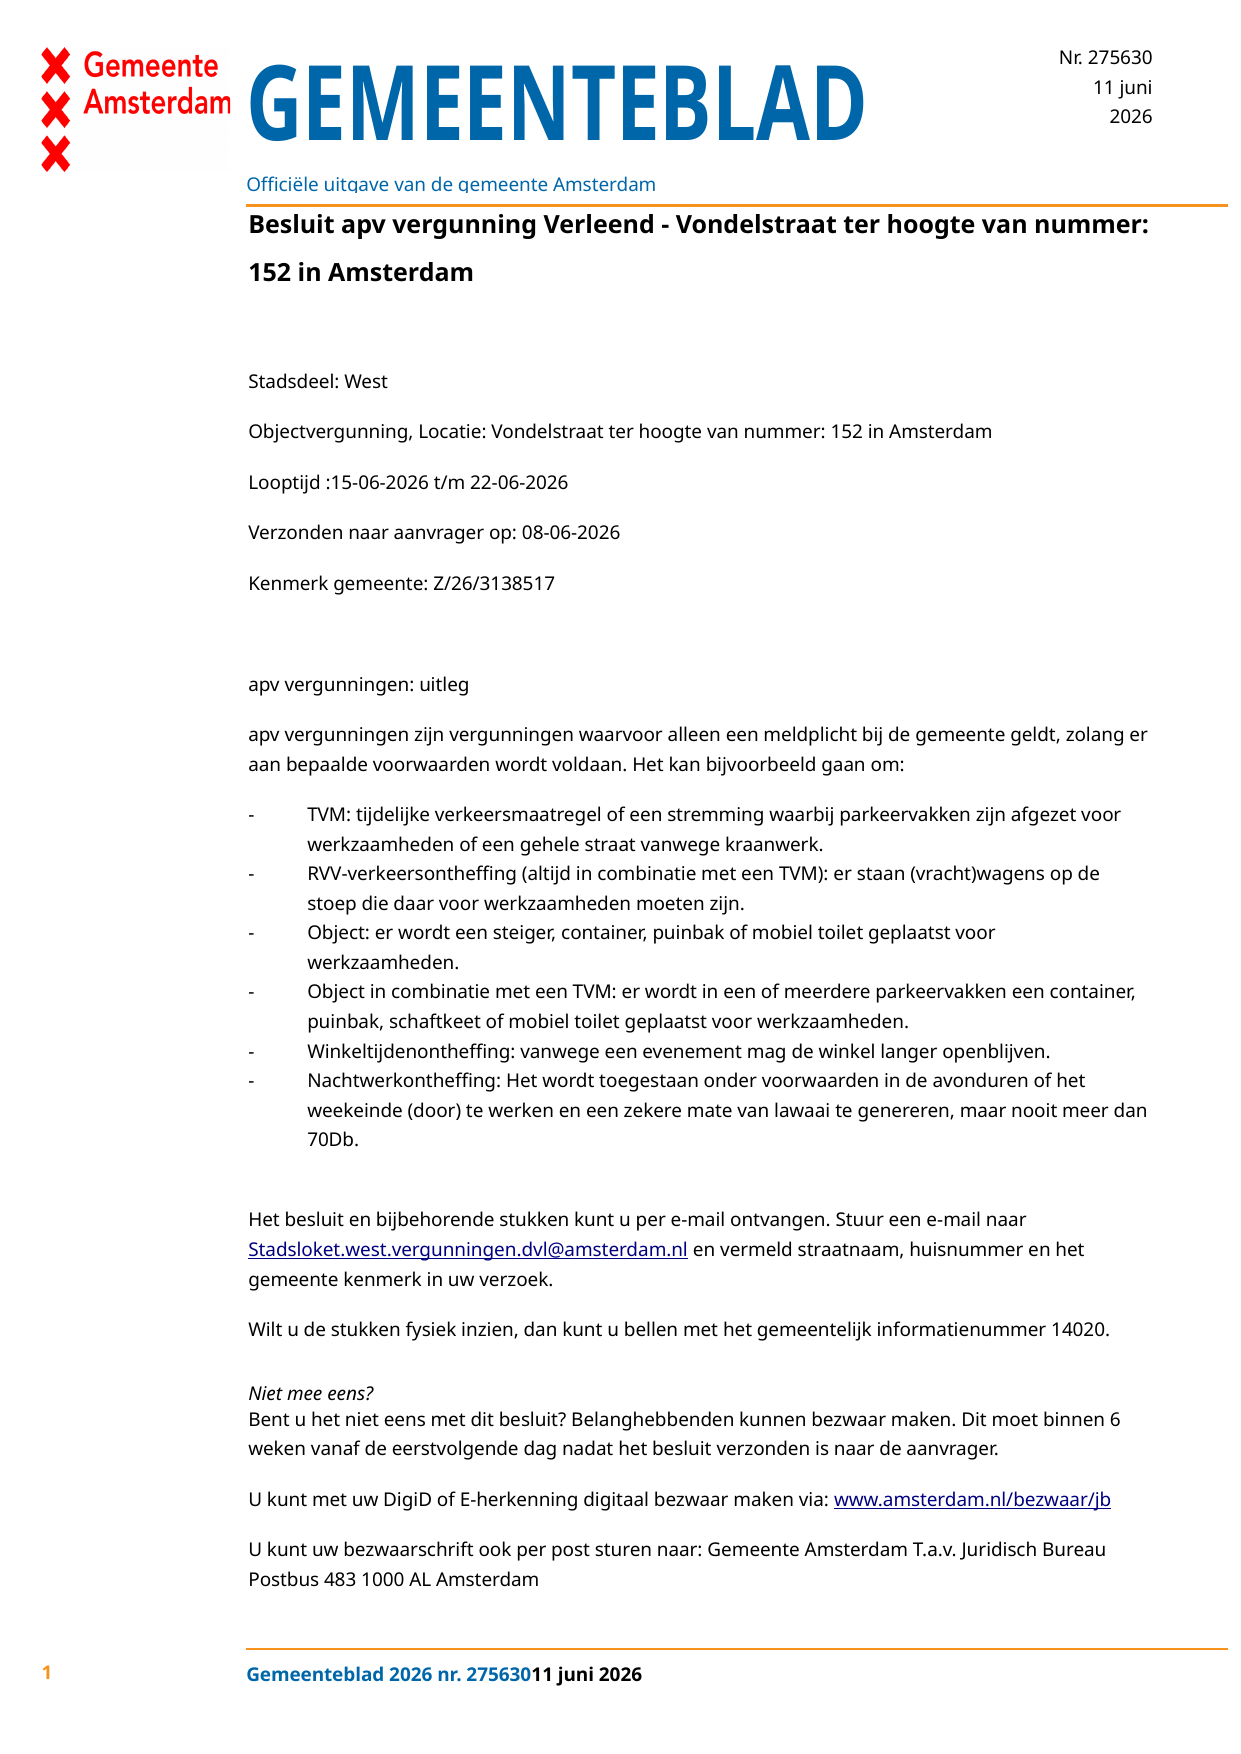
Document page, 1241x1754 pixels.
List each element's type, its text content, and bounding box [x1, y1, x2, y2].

list Winkeltijdenontheffing: vanwege een evenement mag de winkel langer openblijven. [248, 1038, 1152, 1064]
text U kunt met uw DigiD of E-herkenning digitaal bezwaar maken via: www.amsterdam.nl/bezwaar/jb [248, 1486, 1152, 1512]
text apv vergunningen: uitleg [248, 671, 1152, 697]
text Bent u het niet eens met dit besluit? Belanghebbenden kunnen bezwaar maken. Dit moet binnen 6 weken vanaf de eerstvolgende dag nadat het besluit verzonden is naar de aanvrager. [248, 1406, 1152, 1461]
text Looptijd :15-06-2026 t/m 22-06-2026 [248, 469, 1152, 495]
list Nachtwerkontheffing: Het wordt toegestaan onder voorwaarden in de avonduren of het weekeinde (door) te werken en een zekere mate van lawaai te genereren, maar nooit meer dan 70Db. [248, 1067, 1152, 1152]
list RVV-verkeersontheffing (altijd in combinatie met een TVM): er staan (vracht)wagens op de stoep die daar voor werkzaamheden moeten zijn. [248, 860, 1152, 916]
list TVM: tijdelijke verkeersmaatregel of een stremming waarbij parkeervakken zijn afgezet voor werkzaamheden of een gehele straat vanwege kraanwerk. [248, 801, 1152, 857]
text Stadsdeel: West [248, 368, 1152, 394]
text Niet mee eens? [248, 1380, 1152, 1406]
text Objectvergunning, Locatie: Vondelstraat ter hoogte van nummer: 152 in Amsterdam [248, 419, 1152, 444]
text Verzonden naar aanvrager op: 08-06-2026 [248, 519, 1152, 545]
text Besluit apv vergunning Verleend - Vondelstraat ter hoogte van nummer: 152 in Amsterdam [248, 207, 1152, 288]
list Object in combinatie met een TVM: er wordt in een of meerdere parkeervakken een container, puinbak, schaftkeet of mobiel toilet geplaatst voor werkzaamheden. [248, 979, 1152, 1034]
text apv vergunningen zijn vergunningen waarvoor alleen een meldplicht bij de gemeente geldt, zolang er aan bepaalde voorwaarden wordt voldaan. Het kan bijvoorbeeld gaan om: [248, 721, 1152, 777]
text Het besluit en bijbehorende stukken kunt u per e-mail ontvangen. Stuur een e-mail naar Stadsloket.west.vergunningen.dvl@amsterdam.nl en vermeld straatnaam, huisnummer en het gemeente kenmerk in uw verzoek. [248, 1207, 1152, 1292]
text U kunt uw bezwaarschrift ook per post sturen naar: Gemeente Amsterdam T.a.v. Juridisch Bureau Postbus 483 1000 AL Amsterdam [248, 1536, 1152, 1592]
text Wilt u de stukken fysiek inzien, dan kunt u bellen met het gemeentelijk informatienummer 14020. [248, 1316, 1152, 1342]
list Object: er wordt een steiger, container, puinbak of mobiel toilet geplaatst voor werkzaamheden. [248, 919, 1152, 975]
text Kenmerk gemeente: Z/26/3138517 [248, 570, 1152, 596]
picture [41, 47, 231, 172]
